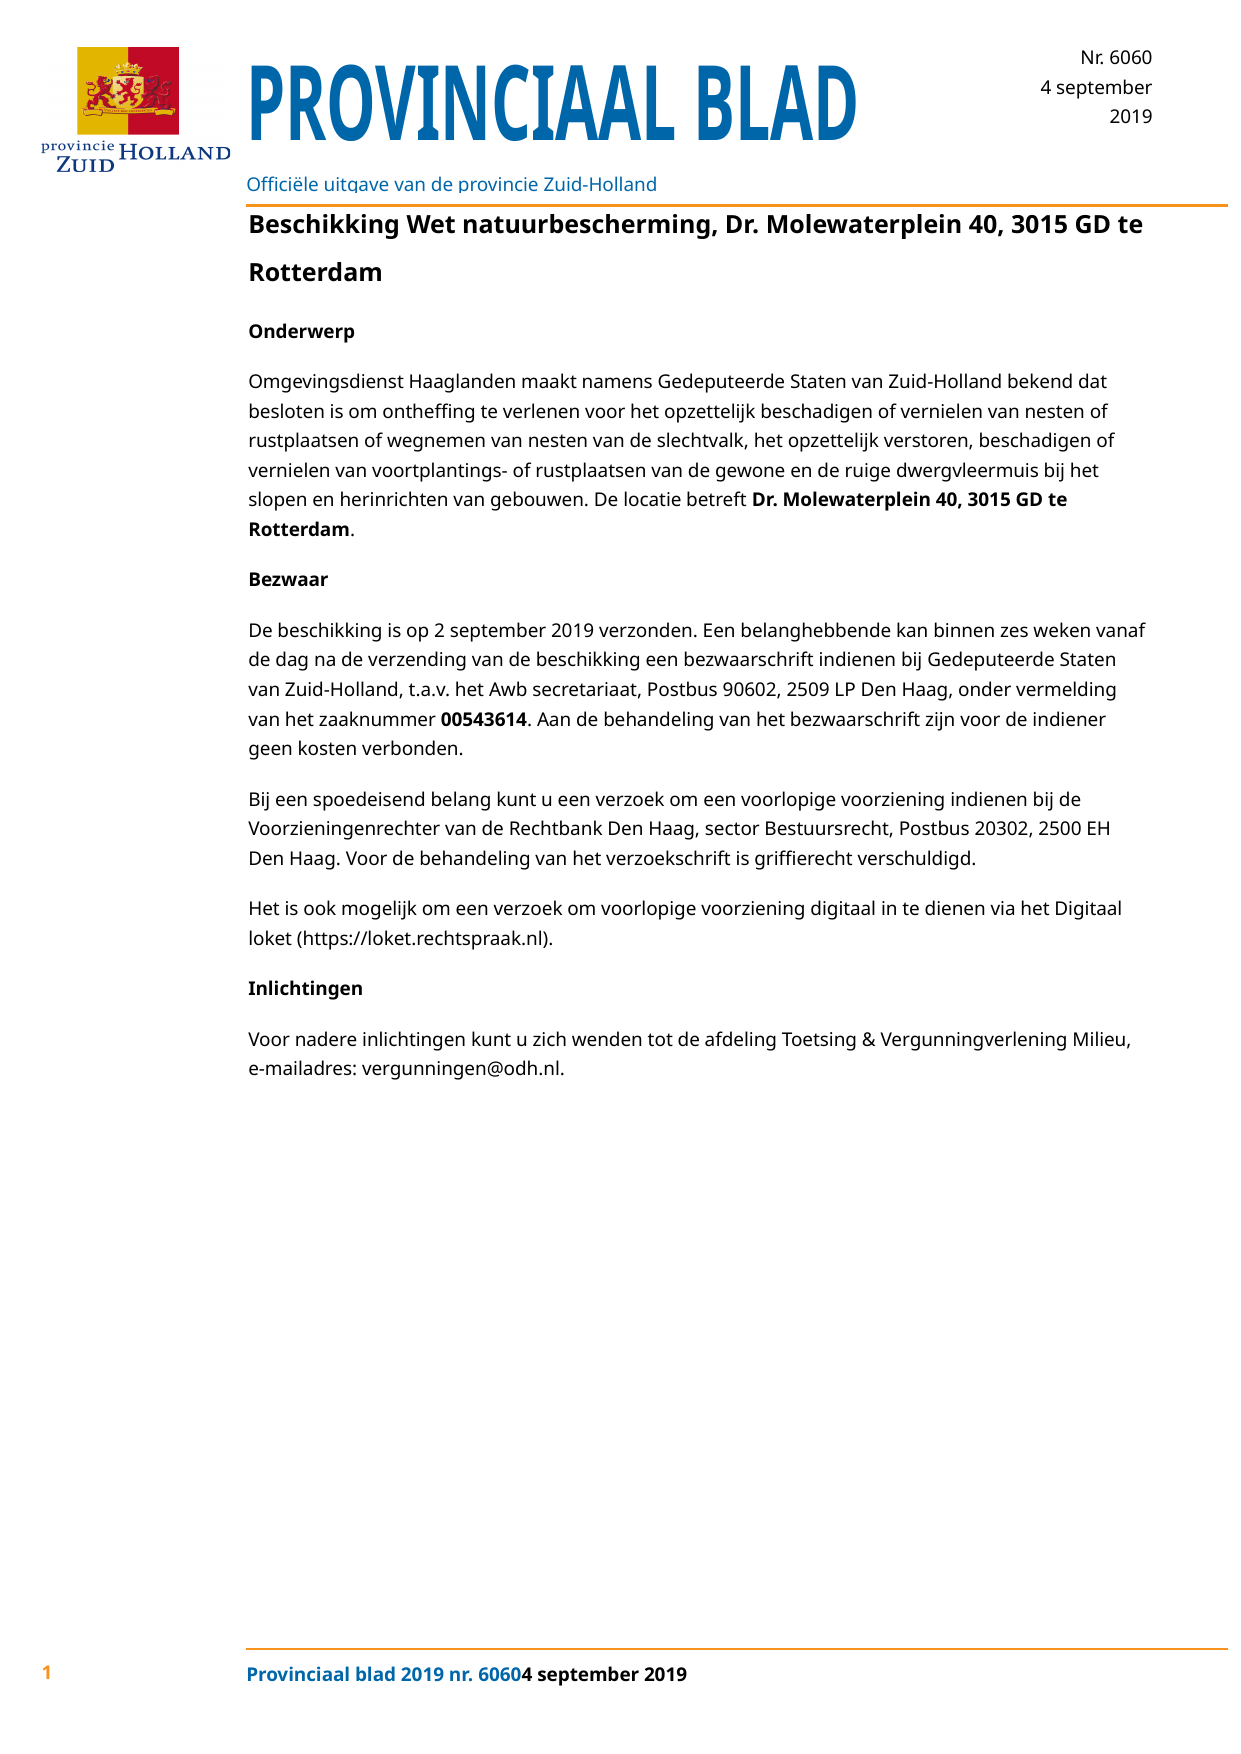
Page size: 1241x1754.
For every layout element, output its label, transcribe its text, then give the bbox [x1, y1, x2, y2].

text De beschikking is op 2 september 2019 verzonden. Een belanghebbende kan binnen zes weken vanaf de dag na de verzending van de beschikking een bezwaarschrift indienen bij Gedeputeerde Staten van Zuid-Holland, t.a.v. het Awb secretariaat, Postbus 90602, 2509 LP Den Haag, onder vermelding van het zaaknummer 00543614. Aan de behandeling van het bezwaarschrift zijn voor de indiener geen kosten verbonden. [248, 617, 1152, 761]
text Omgevingsdienst Haaglanden maakt namens Gedeputeerde Staten van Zuid-Holland bekend dat besloten is om ontheffing te verlenen voor het opzettelijk beschadigen of vernielen van nesten of rustplaatsen of wegnemen van nesten van de slechtvalk, het opzettelijk verstoren, beschadigen of vernielen van voortplantings- of rustplaatsen van de gewone en de ruige dwergvleermuis bij het slopen en herinrichten van gebouwen. De locatie betreft Dr. Molewaterplein 40, 3015 GD te Rotterdam. [248, 368, 1152, 542]
text Onderwerp [248, 318, 1152, 344]
text Het is ook mogelijk om een verzoek om voorlopige voorziening digitaal in te dienen via het Digitaal loket (https://loket.rechtspraak.nl). [248, 895, 1152, 951]
picture [41, 47, 231, 172]
text Beschikking Wet natuurbescherming, Dr. Molewaterplein 40, 3015 GD te Rotterdam [248, 207, 1152, 288]
text Bezwaar [248, 567, 1152, 592]
text Voor nadere inlichtingen kunt u zich wenden tot de afdeling Toetsing & Vergunningverlening Milieu, e-mailadres: vergunningen@odh.nl. [248, 1026, 1152, 1081]
text Bij een spoedeisend belang kunt u een verzoek om een voorlopige voorziening indienen bij de Voorzieningenrechter van de Rechtbank Den Haag, sector Bestuursrecht, Postbus 20302, 2500 EH Den Haag. Voor de behandeling van het verzoekschrift is griffierecht verschuldigd. [248, 786, 1152, 871]
text Inlichtingen [248, 975, 1152, 1001]
